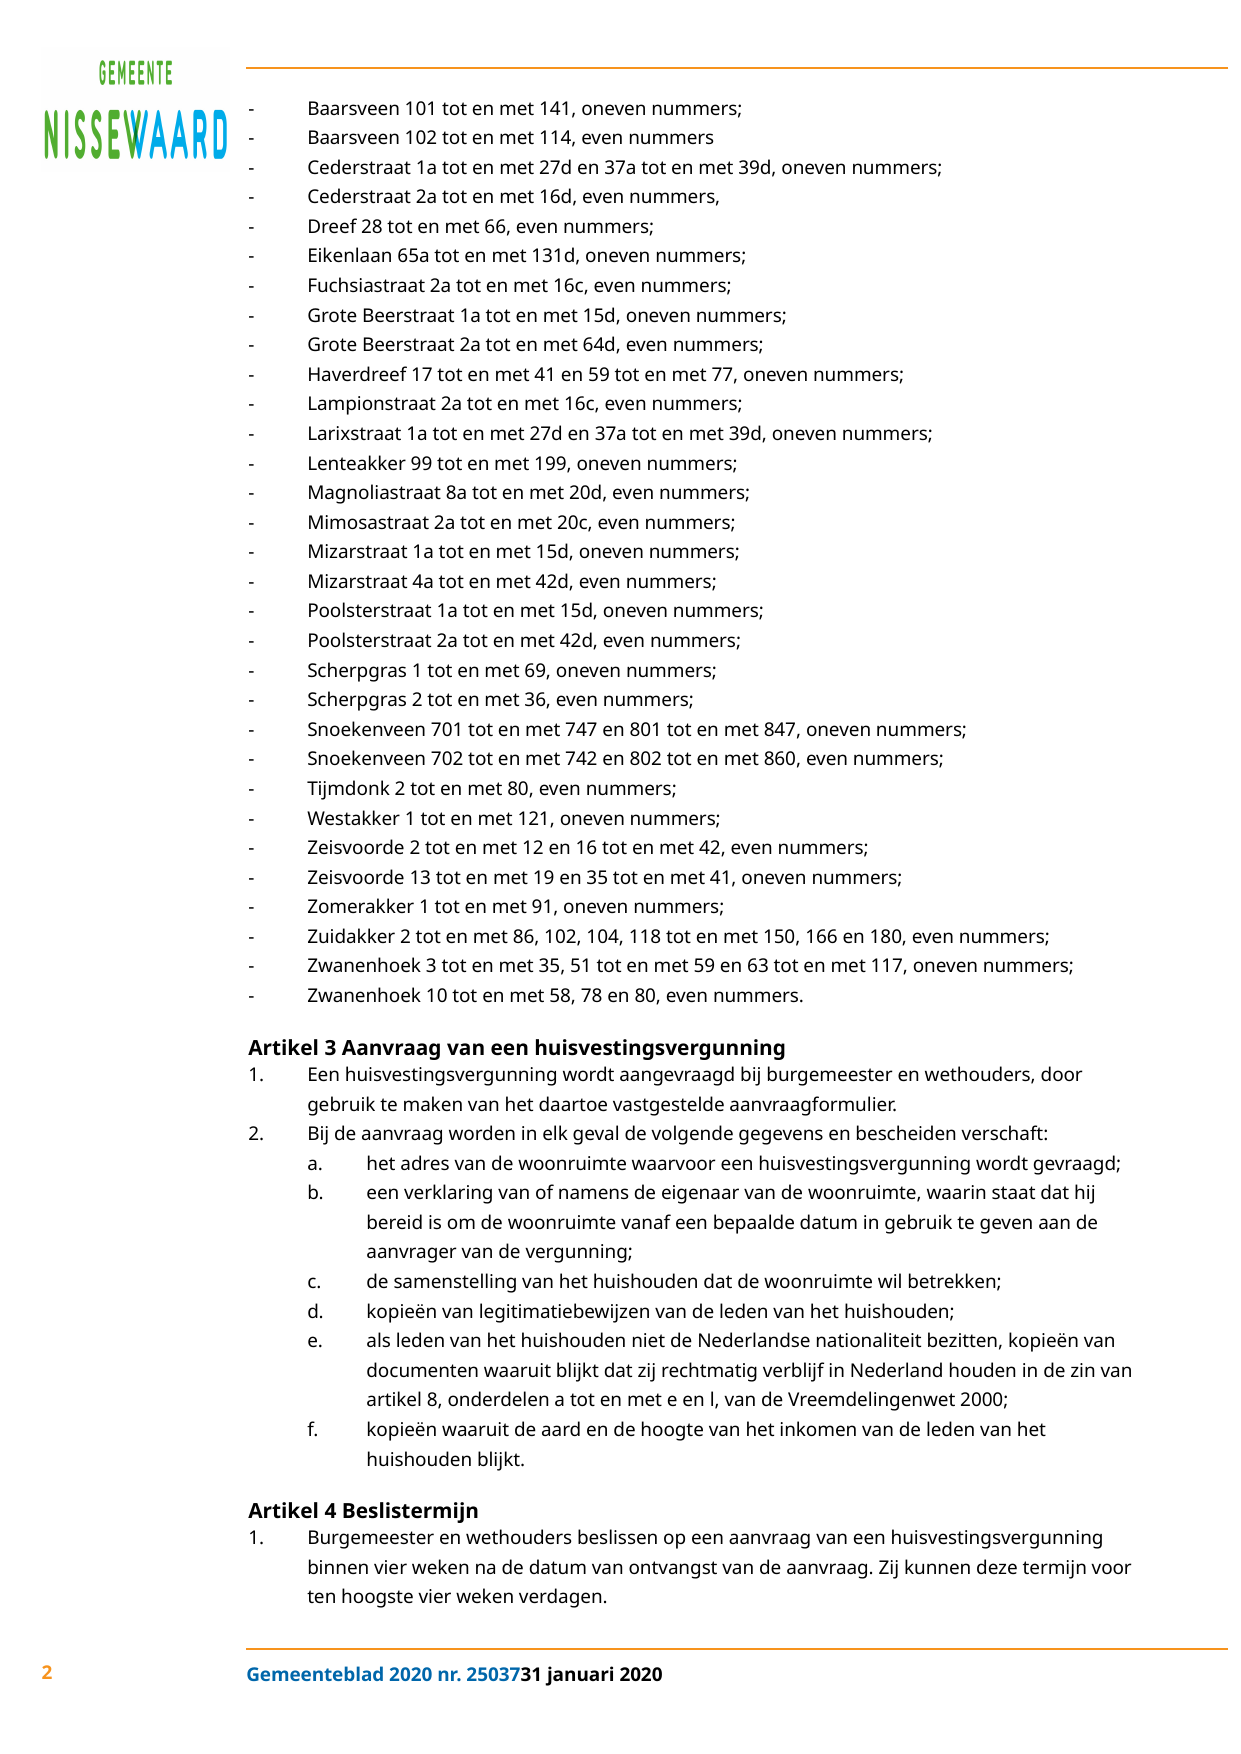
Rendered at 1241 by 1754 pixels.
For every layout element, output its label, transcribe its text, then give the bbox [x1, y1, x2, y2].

list Poolsterstraat 2a tot en met 42d, even nummers; [248, 627, 1152, 653]
list Mimosastraat 2a tot en met 20c, even nummers; [248, 509, 1152, 535]
list Scherpgras 1 tot en met 69, oneven nummers; [248, 657, 1152, 683]
list Poolsterstraat 1a tot en met 15d, oneven nummers; [248, 598, 1152, 623]
list Dreef 28 tot en met 66, even nummers; [248, 213, 1152, 239]
list Cederstraat 2a tot en met 16d, even nummers, [248, 183, 1152, 209]
list Zomerakker 1 tot en met 91, oneven nummers; [248, 893, 1152, 919]
list Snoekenveen 702 tot en met 742 en 802 tot en met 860, even nummers; [248, 746, 1152, 771]
list Bij de aanvraag worden in elk geval de volgende gegevens en bescheiden verschaft: [248, 1120, 1152, 1146]
list Mizarstraat 4a tot en met 42d, even nummers; [248, 568, 1152, 594]
list de samenstelling van het huishouden dat de woonruimte wil betrekken; [307, 1268, 1152, 1294]
list Scherpgras 2 tot en met 36, even nummers; [248, 686, 1152, 712]
list Westakker 1 tot en met 121, oneven nummers; [248, 805, 1152, 831]
list Zeisvoorde 13 tot en met 19 en 35 tot en met 41, oneven nummers; [248, 864, 1152, 890]
text Artikel 4 Beslistermijn [248, 1496, 1152, 1524]
list Zeisvoorde 2 tot en met 12 en 16 tot en met 42, even nummers; [248, 834, 1152, 860]
list Cederstraat 1a tot en met 27d en 37a tot en met 39d, oneven nummers; [248, 154, 1152, 180]
list Een huisvestingsvergunning wordt aangevraagd bij burgemeester en wethouders, door gebruik te maken van het daartoe vastgestelde aanvraagformulier. [248, 1061, 1152, 1116]
list Lenteakker 99 tot en met 199, oneven nummers; [248, 450, 1152, 476]
list Grote Beerstraat 2a tot en met 64d, even nummers; [248, 331, 1152, 357]
list Zwanenhoek 3 tot en met 35, 51 tot en met 59 en 63 tot en met 117, oneven nummers; [248, 953, 1152, 978]
list het adres van de woonruimte waarvoor een huisvestingsvergunning wordt gevraagd; [307, 1150, 1152, 1176]
list kopieën waaruit de aard en de hoogte van het inkomen van de leden van het huishouden blijkt. [307, 1416, 1152, 1471]
list Snoekenveen 701 tot en met 747 en 801 tot en met 847, oneven nummers; [248, 716, 1152, 742]
list een verklaring van of namens de eigenaar van de woonruimte, waarin staat dat hij bereid is om de woonruimte vanaf een bepaalde datum in gebruik te geven aan de aanvrager van de vergunning; [307, 1179, 1152, 1264]
list Larixstraat 1a tot en met 27d en 37a tot en met 39d, oneven nummers; [248, 420, 1152, 446]
picture [41, 47, 231, 172]
list Haverdreef 17 tot en met 41 en 59 tot en met 77, oneven nummers; [248, 361, 1152, 387]
list Burgemeester en wethouders beslissen op een aanvraag van een huisvestingsvergunning binnen vier weken na de datum van ontvangst van de aanvraag. Zij kunnen deze termijn voor ten hoogste vier weken verdagen. [248, 1524, 1152, 1609]
list Grote Beerstraat 1a tot en met 15d, oneven nummers; [248, 302, 1152, 328]
list Fuchsiastraat 2a tot en met 16c, even nummers; [248, 272, 1152, 298]
list Baarsveen 102 tot en met 114, even nummers [248, 124, 1152, 150]
list Baarsveen 101 tot en met 141, oneven nummers; [248, 95, 1152, 121]
list Eikenlaan 65a tot en met 131d, oneven nummers; [248, 243, 1152, 268]
list Lampionstraat 2a tot en met 16c, even nummers; [248, 391, 1152, 416]
list Zuidakker 2 tot en met 86, 102, 104, 118 tot en met 150, 166 en 180, even nummers; [248, 923, 1152, 949]
list Tijmdonk 2 tot en met 80, even nummers; [248, 775, 1152, 801]
text Artikel 3 Aanvraag van een huisvestingsvergunning [248, 1033, 1152, 1061]
list Magnoliastraat 8a tot en met 20d, even nummers; [248, 479, 1152, 505]
list als leden van het huishouden niet de Nederlandse nationaliteit bezitten, kopieën van documenten waaruit blijkt dat zij rechtmatig verblijf in Nederland houden in de zin van artikel 8, onderdelen a tot en met e en l, van de Vreemdelingenwet 2000; [307, 1327, 1152, 1412]
list Mizarstraat 1a tot en met 15d, oneven nummers; [248, 538, 1152, 564]
list kopieën van legitimatiebewijzen van de leden van het huishouden; [307, 1298, 1152, 1323]
list Zwanenhoek 10 tot en met 58, 78 en 80, even nummers. [248, 982, 1152, 1008]
